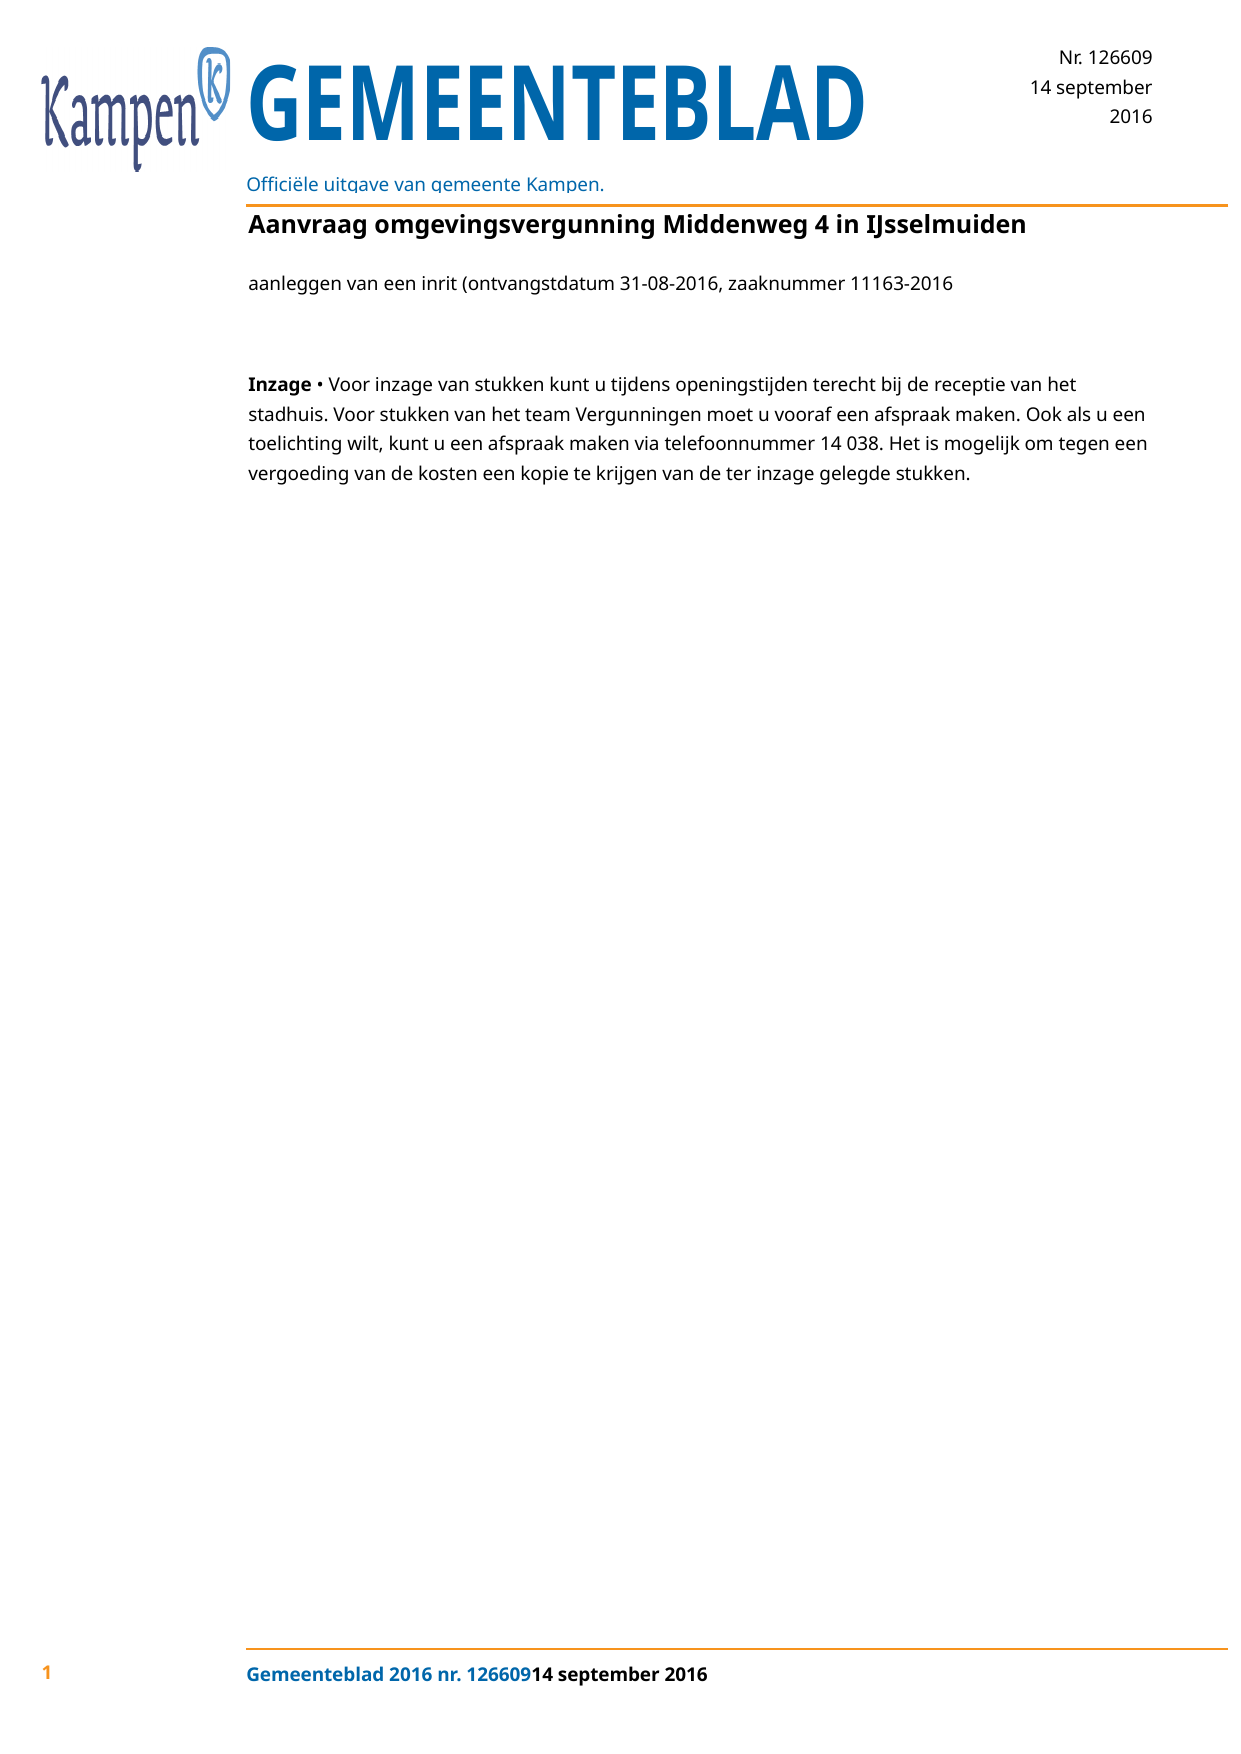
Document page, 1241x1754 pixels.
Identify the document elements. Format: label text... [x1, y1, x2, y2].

text aanleggen van een inrit (ontvangstdatum 31-08-2016, zaaknummer 11163-2016 [248, 270, 1152, 296]
text Aanvraag omgevingsvergunning Middenweg 4 in IJsselmuiden [248, 207, 1152, 241]
text Inzage • Voor inzage van stukken kunt u tijdens openingstijden terecht bij de receptie van het stadhuis. Voor stukken van het team Vergunningen moet u vooraf een afspraak maken. Ook als u een toelichting wilt, kunt u een afspraak maken via telefoonnummer 14 038. Het is mogelijk om tegen een vergoeding van de kosten een kopie te krijgen van de ter inzage gelegde stukken. [248, 371, 1152, 486]
picture [41, 47, 231, 172]
